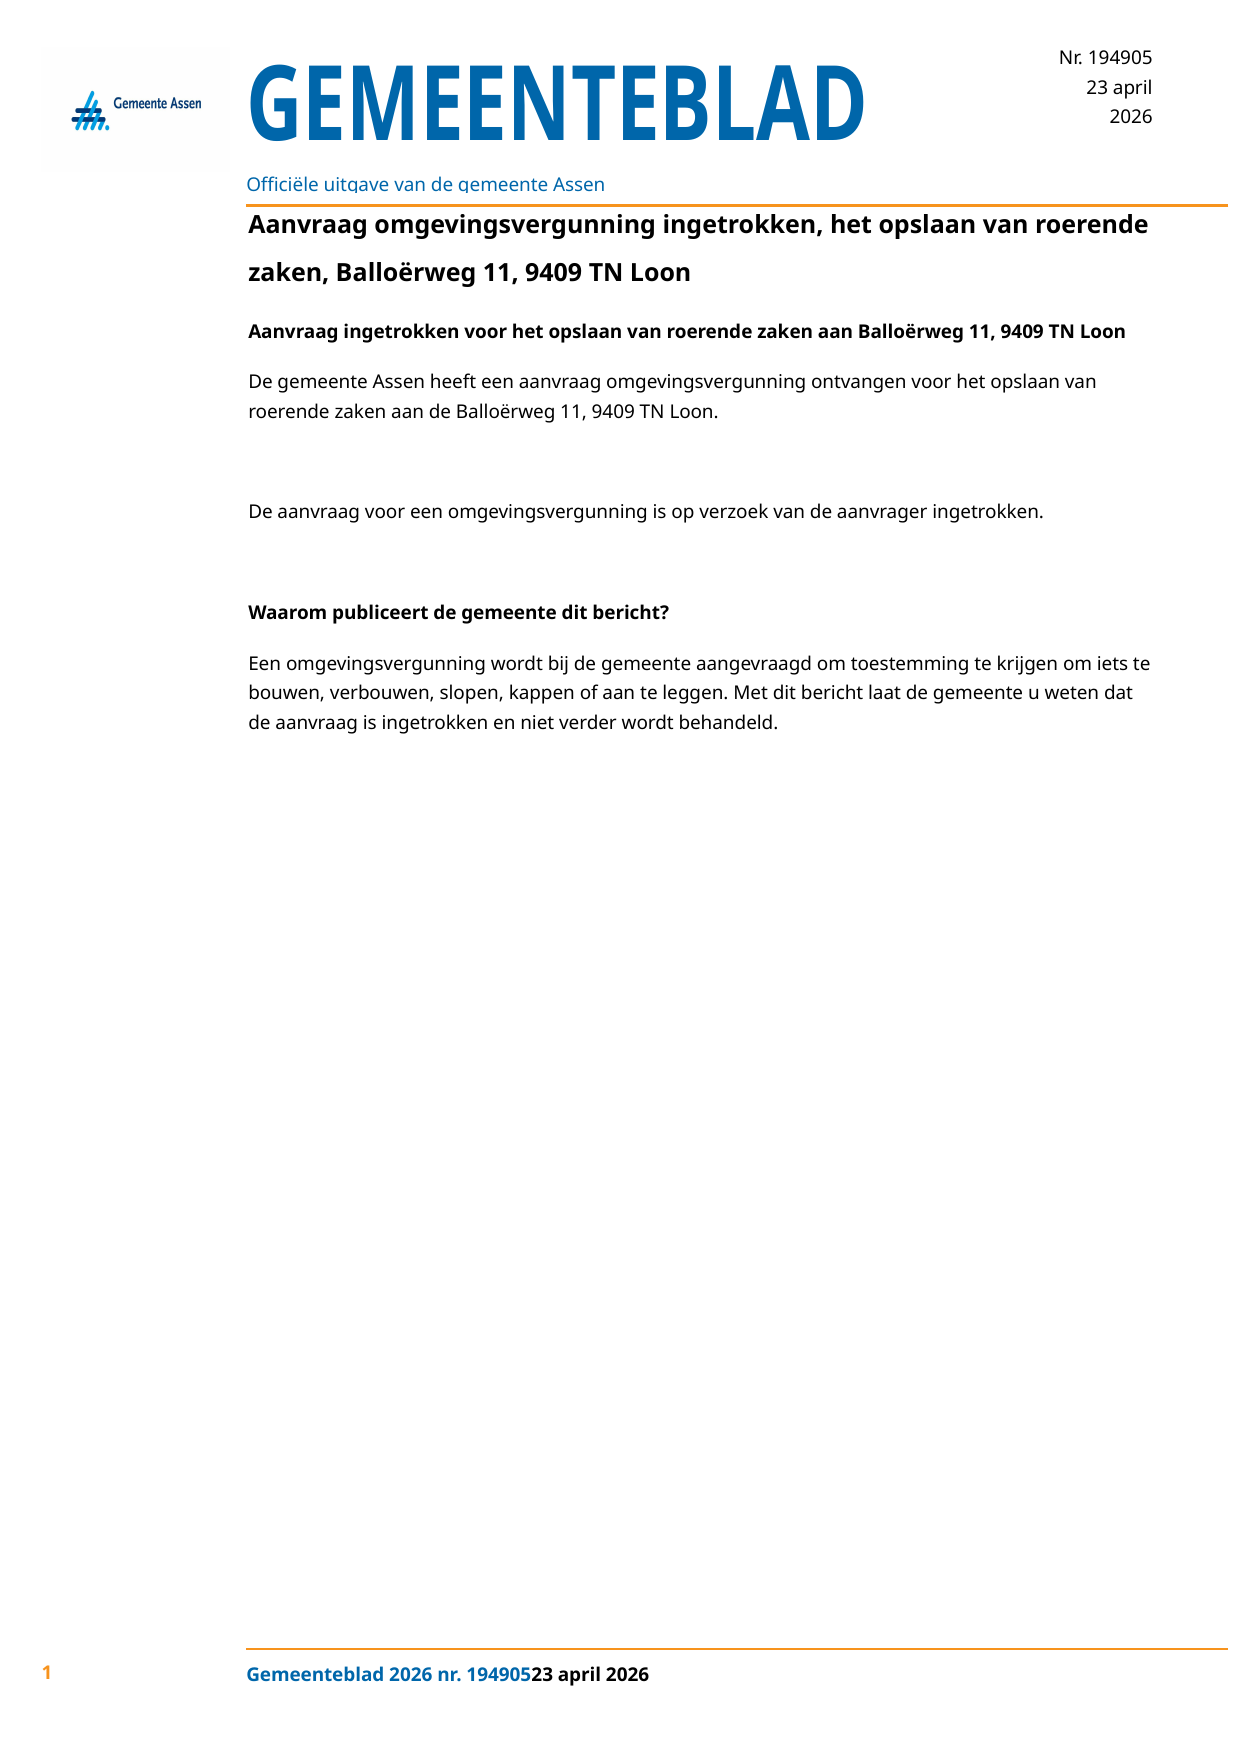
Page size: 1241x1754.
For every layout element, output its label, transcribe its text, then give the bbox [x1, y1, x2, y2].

text Aanvraag omgevingsvergunning ingetrokken, het opslaan van roerende zaken, Balloërweg 11, 9409 TN Loon [248, 207, 1152, 288]
picture [41, 47, 231, 172]
text De aanvraag voor een omgevingsvergunning is op verzoek van de aanvrager ingetrokken. [248, 499, 1152, 524]
text Een omgevingsvergunning wordt bij de gemeente aangevraagd om toestemming te krijgen om iets te bouwen, verbouwen, slopen, kappen of aan te leggen. Met dit bericht laat de gemeente u weten dat de aanvraag is ingetrokken en niet verder wordt behandeld. [248, 650, 1152, 735]
text De gemeente Assen heeft een aanvraag omgevingsvergunning ontvangen voor het opslaan van roerende zaken aan de Balloërweg 11, 9409 TN Loon. [248, 368, 1152, 424]
text Aanvraag ingetrokken voor het opslaan van roerende zaken aan Balloërweg 11, 9409 TN Loon [248, 318, 1152, 344]
text Waarom publiceert de gemeente dit bericht? [248, 599, 1152, 625]
